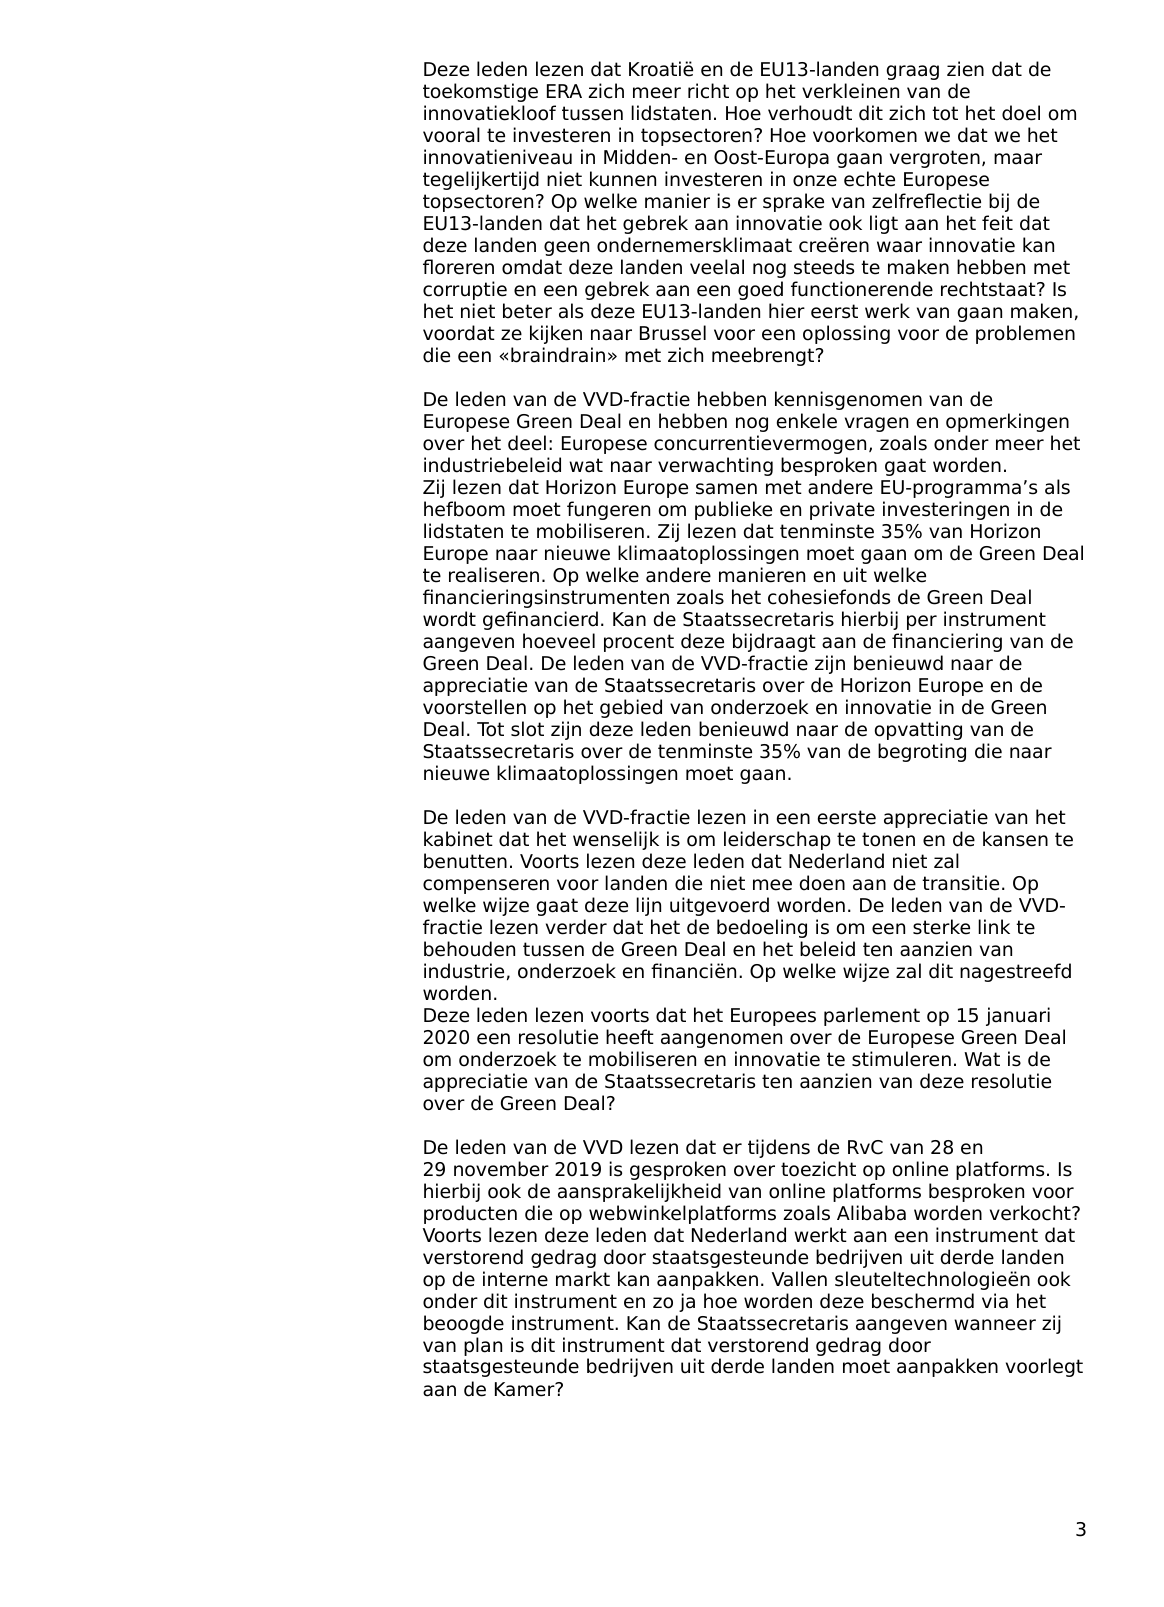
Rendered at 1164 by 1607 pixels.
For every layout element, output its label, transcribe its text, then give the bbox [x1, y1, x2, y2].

text Zij lezen dat Horizon Europe samen met andere EU-programma’s als hefboom moet fungeren om publieke en private investeringen in de lidstaten te mobiliseren. Zij lezen dat tenminste 35% van Horizon Europe naar nieuwe klimaatoplossingen moet gaan om de Green Deal te realiseren. Op welke andere manieren en uit welke financieringsinstrumenten zoals het cohesiefonds de Green Deal wordt gefinancierd. Kan de Staatssecretaris hierbij per instrument aangeven hoeveel procent deze bijdraagt aan de financiering van de Green Deal. De leden van de VVD-fractie zijn benieuwd naar de appreciatie van de Staatssecretaris over de Horizon Europe en de voorstellen op het gebied van onderzoek en innovatie in de Green Deal. Tot slot zijn deze leden benieuwd naar de opvatting van de Staatssecretaris over de tenminste 35% van de begroting die naar nieuwe klimaatoplossingen moet gaan. [422, 477, 1087, 784]
text De leden van de VVD-fractie hebben kennisgenomen van de Europese Green Deal en hebben nog enkele vragen en opmerkingen over het deel: Europese concurrentievermogen, zoals onder meer het industriebeleid wat naar verwachting besproken gaat worden. [422, 389, 1087, 477]
text De leden van de VVD-fractie lezen in een eerste appreciatie van het kabinet dat het wenselijk is om leiderschap te tonen en de kansen te benutten. Voorts lezen deze leden dat Nederland niet zal compenseren voor landen die niet mee doen aan de transitie. Op welke wijze gaat deze lijn uitgevoerd worden. De leden van de VVD-fractie lezen verder dat het de bedoeling is om een sterke link te behouden tussen de Green Deal en het beleid ten aanzien van industrie, onderzoek en financiën. Op welke wijze zal dit nagestreefd worden. [422, 807, 1087, 1004]
text Deze leden lezen dat Kroatië en de EU13-landen graag zien dat de toekomstige ERA zich meer richt op het verkleinen van de innovatiekloof tussen lidstaten. Hoe verhoudt dit zich tot het doel om vooral te investeren in topsectoren? Hoe voorkomen we dat we het innovatieniveau in Midden- en Oost-Europa gaan vergroten, maar tegelijkertijd niet kunnen investeren in onze echte Europese topsectoren? Op welke manier is er sprake van zelfreflectie bij de EU13-landen dat het gebrek aan innovatie ook ligt aan het feit dat deze landen geen ondernemersklimaat creëren waar innovatie kan floreren omdat deze landen veelal nog steeds te maken hebben met corruptie en een gebrek aan een goed functionerende rechtstaat? Is het niet beter als deze EU13-landen hier eerst werk van gaan maken, voordat ze kijken naar Brussel voor een oplossing voor de problemen die een «braindrain» met zich meebrengt? [422, 59, 1087, 367]
text De leden van de VVD lezen dat er tijdens de RvC van 28 en 29 november 2019 is gesproken over toezicht op online platforms. Is hierbij ook de aansprakelijkheid van online platforms besproken voor producten die op webwinkelplatforms zoals Alibaba worden verkocht? Voorts lezen deze leden dat Nederland werkt aan een instrument dat verstorend gedrag door staatsgesteunde bedrijven uit derde landen op de interne markt kan aanpakken. Vallen sleuteltechnologieën ook onder dit instrument en zo ja hoe worden deze beschermd via het beoogde instrument. Kan de Staatssecretaris aangeven wanneer zij van plan is dit instrument dat verstorend gedrag door staatsgesteunde bedrijven uit derde landen moet aanpakken voorlegt aan de Kamer? [422, 1137, 1087, 1400]
text Deze leden lezen voorts dat het Europees parlement op 15 januari 2020 een resolutie heeft aangenomen over de Europese Green Deal om onderzoek te mobiliseren en innovatie te stimuleren. Wat is de appreciatie van de Staatssecretaris ten aanzien van deze resolutie over de Green Deal? [422, 1004, 1087, 1114]
